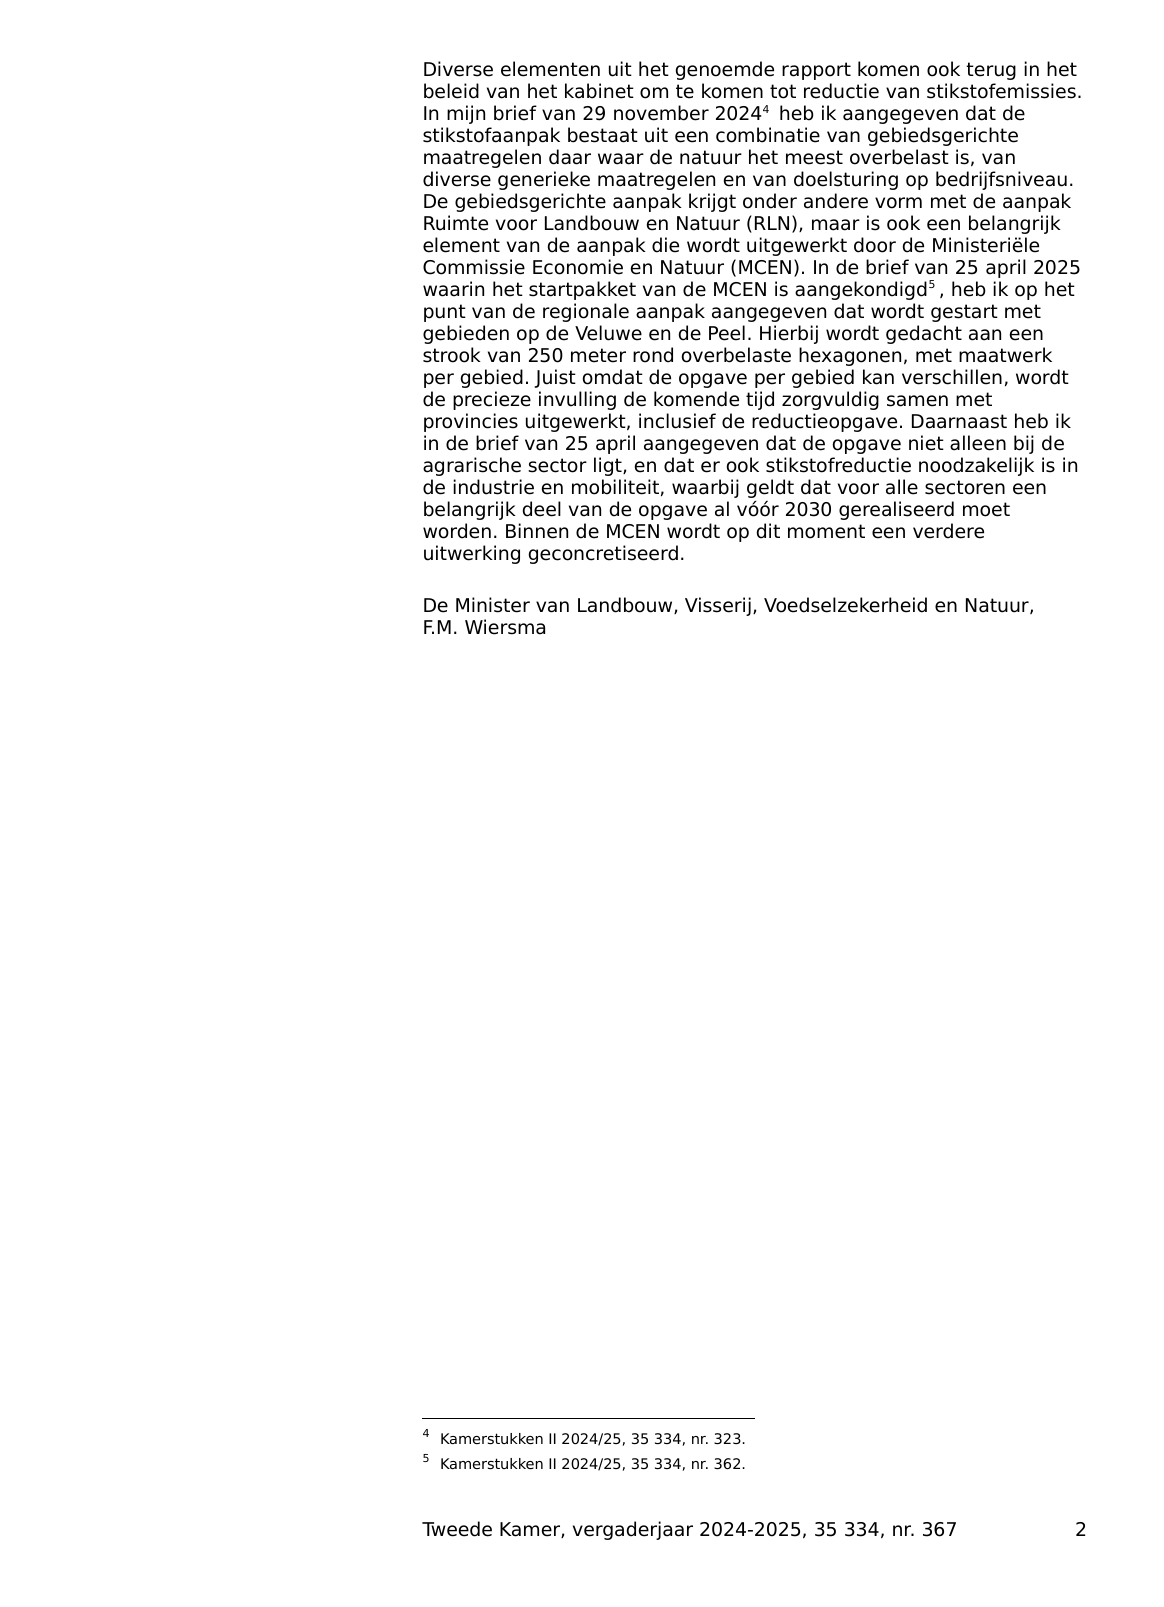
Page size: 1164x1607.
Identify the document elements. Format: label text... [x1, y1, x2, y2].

text De Minister van Landbouw, Visserij, Voedselzekerheid en Natuur, F.M. Wiersma [422, 594, 1087, 638]
text Kamerstukken II 2024/25, 35 334, nr. 323. [422, 1427, 1087, 1449]
text Diverse elementen uit het genoemde rapport komen ook terug in het beleid van het kabinet om te komen tot reductie van stikstofemissies. In mijn brief van 29 november 2024 heb ik aangegeven dat de stikstofaanpak bestaat uit een combinatie van gebiedsgerichte maatregelen daar waar de natuur het meest overbelast is, van diverse generieke maatregelen en van doelsturing op bedrijfsniveau. De gebiedsgerichte aanpak krijgt onder andere vorm met de aanpak Ruimte voor Landbouw en Natuur (RLN), maar is ook een belangrijk element van de aanpak die wordt uitgewerkt door de Ministeriële Commissie Economie en Natuur (MCEN). In de brief van 25 april 2025 waarin het startpakket van de MCEN is aangekondigd, heb ik op het punt van de regionale aanpak aangegeven dat wordt gestart met gebieden op de Veluwe en de Peel. Hierbij wordt gedacht aan een strook van 250 meter rond overbelaste hexagonen, met maatwerk per gebied. Juist omdat de opgave per gebied kan verschillen, wordt de precieze invulling de komende tijd zorgvuldig samen met provincies uitgewerkt, inclusief de reductieopgave. Daarnaast heb ik in de brief van 25 april aangegeven dat de opgave niet alleen bij de agrarische sector ligt, en dat er ook stikstofreductie noodzakelijk is in de industrie en mobiliteit, waarbij geldt dat voor alle sectoren een belangrijk deel van de opgave al vóór 2030 gerealiseerd moet worden. Binnen de MCEN wordt op dit moment een verdere uitwerking geconcretiseerd. [422, 59, 1087, 564]
text Kamerstukken II 2024/25, 35 334, nr. 362. [422, 1452, 1087, 1474]
